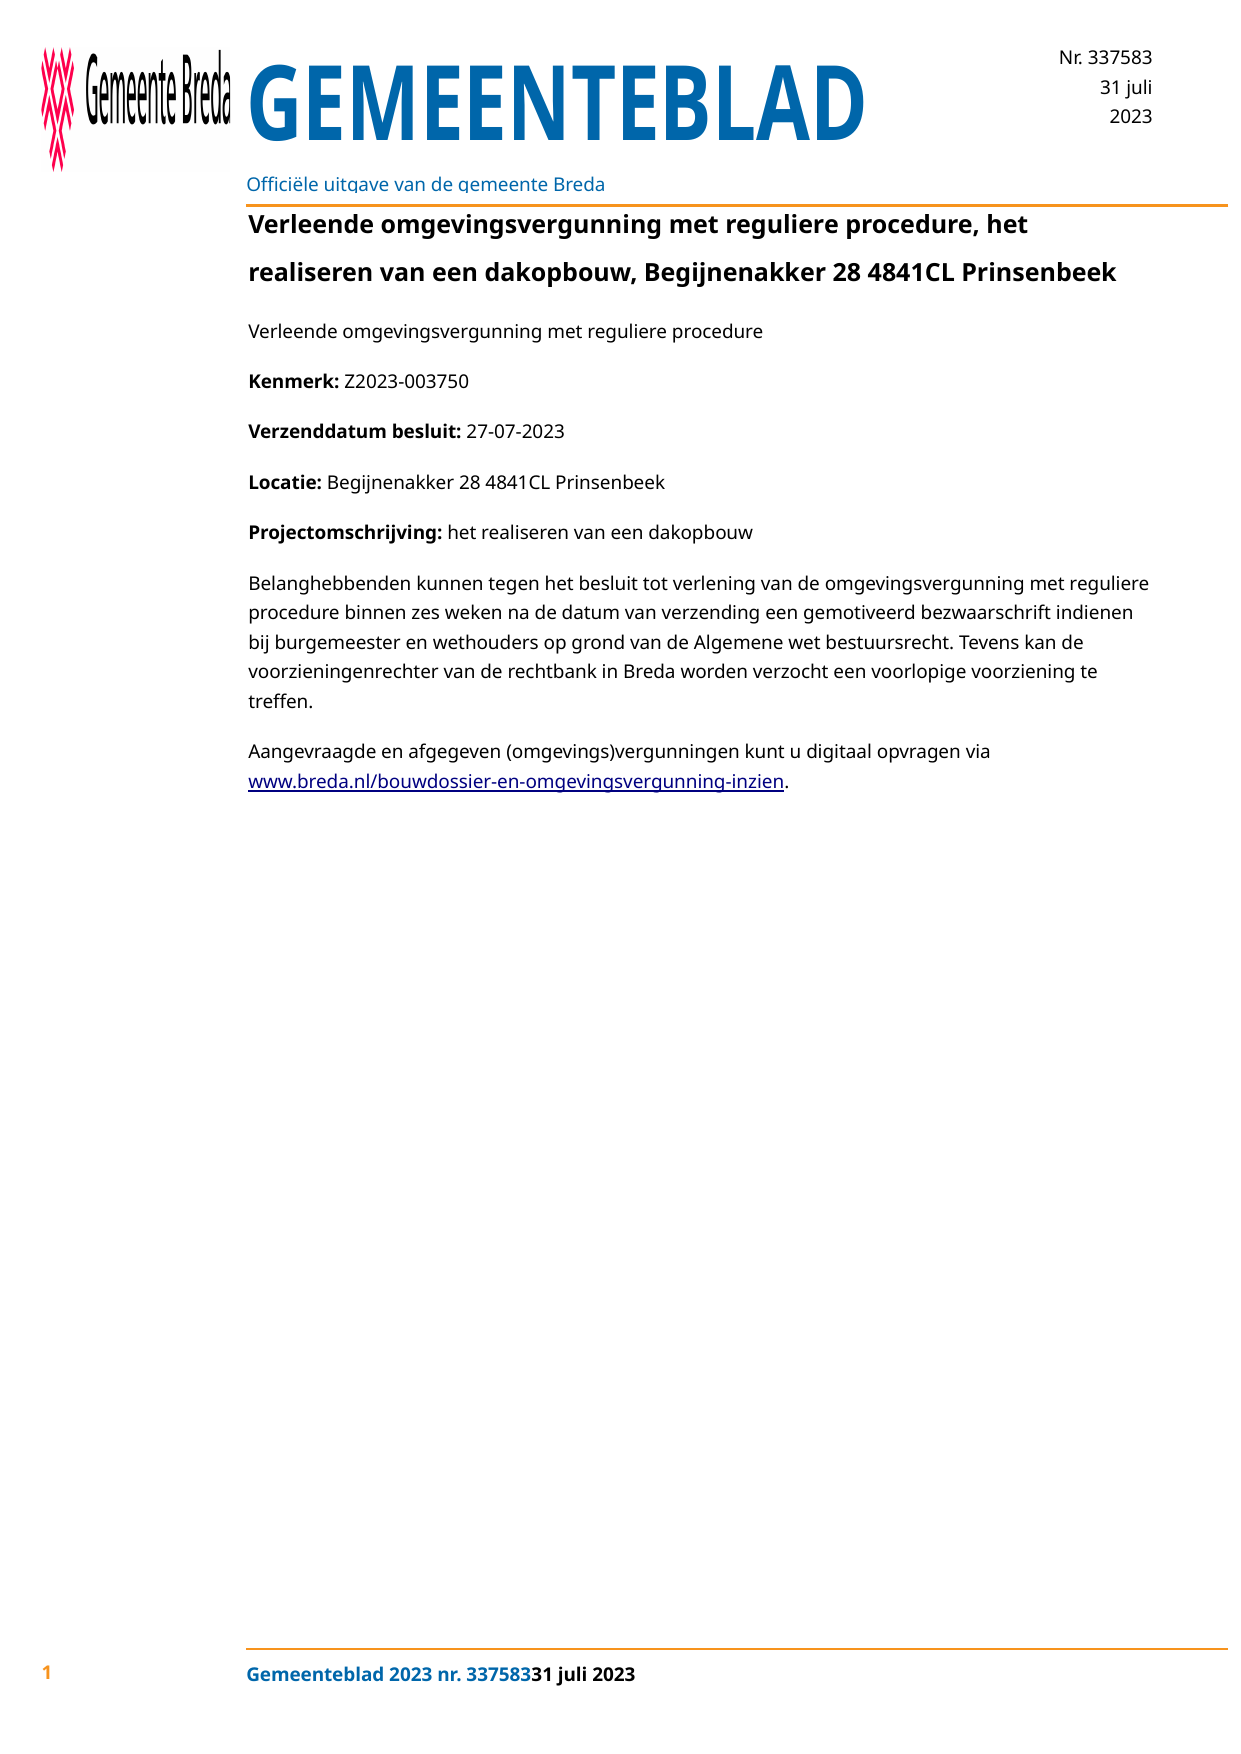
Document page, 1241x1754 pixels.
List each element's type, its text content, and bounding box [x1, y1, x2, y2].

text Locatie: Begijnenakker 28 4841CL Prinsenbeek [248, 469, 1152, 495]
text Belanghebbenden kunnen tegen het besluit tot verlening van de omgevingsvergunning met reguliere procedure binnen zes weken na de datum van verzending een gemotiveerd bezwaarschrift indienen bij burgemeester en wethouders op grond van de Algemene wet bestuursrecht. Tevens kan de voorzieningenrechter van de rechtbank in Breda worden verzocht een voorlopige voorziening te treffen. [248, 570, 1152, 714]
picture [41, 47, 231, 172]
text Kenmerk: Z2023-003750 [248, 368, 1152, 394]
text Verleende omgevingsvergunning met reguliere procedure, het realiseren van een dakopbouw, Begijnenakker 28 4841CL Prinsenbeek [248, 207, 1152, 288]
text Projectomschrijving: het realiseren van een dakopbouw [248, 519, 1152, 545]
text Verleende omgevingsvergunning met reguliere procedure [248, 318, 1152, 344]
text Verzenddatum besluit: 27-07-2023 [248, 419, 1152, 444]
text Aangevraagde en afgegeven (omgevings)vergunningen kunt u digitaal opvragen via www.breda.nl/bouwdossier-en-omgevingsvergunning-inzien. [248, 739, 1152, 794]
